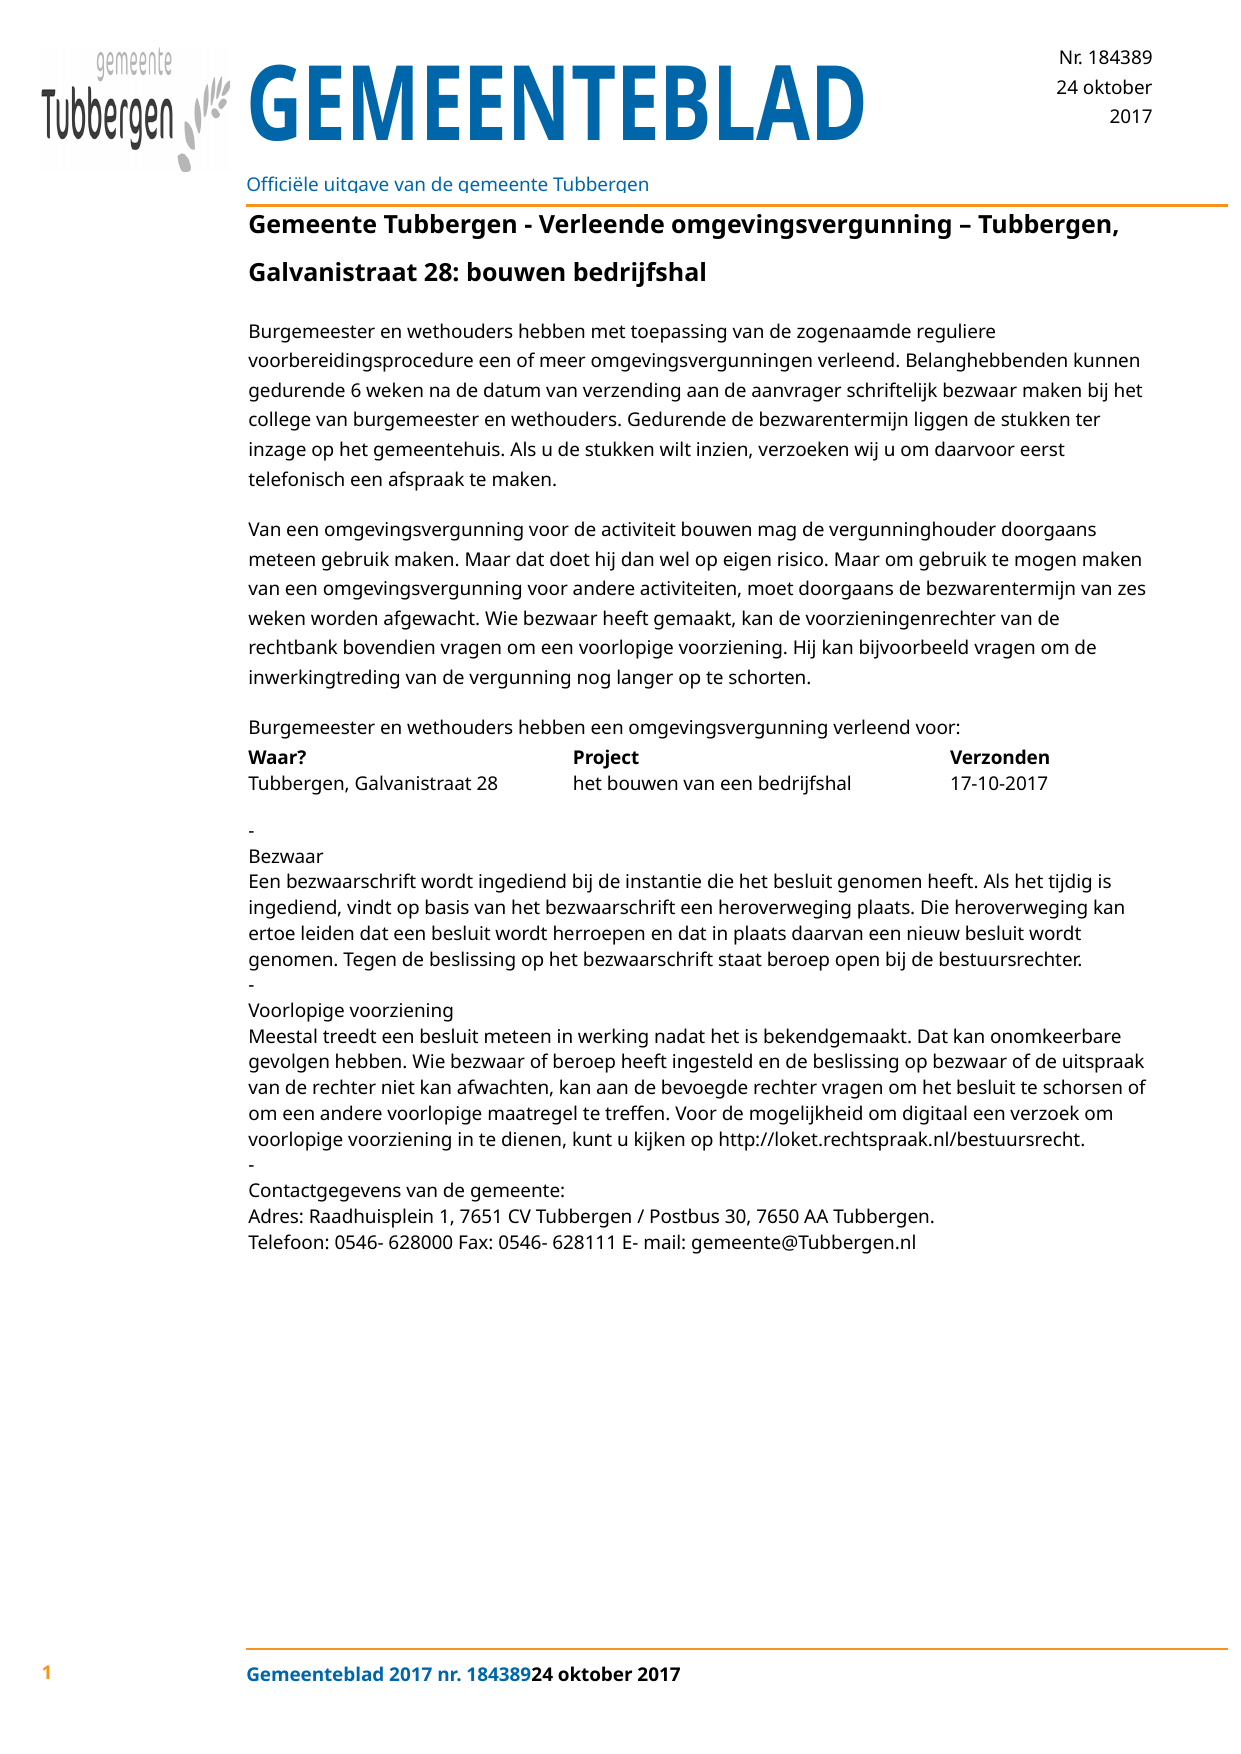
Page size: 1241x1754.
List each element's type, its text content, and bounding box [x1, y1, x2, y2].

table_cell 17-10-2017 [950, 770, 1152, 796]
picture [41, 47, 231, 172]
table_cell Tubbergen, Galvanistraat 28 [248, 770, 573, 796]
text Contactgegevens van de gemeente: [248, 1177, 1152, 1203]
text Burgemeester en wethouders hebben met toepassing van de zogenaamde reguliere voorbereidingsprocedure een of meer omgevingsvergunningen verleend. Belanghebbenden kunnen gedurende 6 weken na de datum van verzending aan de aanvrager schriftelijk bezwaar maken bij het college van burgemeester en wethouders. Gedurende de bezwarentermijn liggen de stukken ter inzage op het gemeentehuis. Als u de stukken wilt inzien, verzoeken wij u om daarvoor eerst telefonisch een afspraak te maken. [248, 318, 1152, 492]
text Een bezwaarschrift wordt ingediend bij de instantie die het besluit genomen heeft. Als het tijdig is ingediend, vindt op basis van het bezwaarschrift een heroverweging plaats. Die heroverweging kan ertoe leiden dat een besluit wordt herroepen en dat in plaats daarvan een nieuw besluit wordt genomen. Tegen de beslissing op het bezwaarschrift staat beroep open bij de bestuursrechter. [248, 869, 1152, 972]
text Burgemeester en wethouders hebben een omgevingsvergunning verleend voor: [248, 714, 1152, 740]
text Gemeente Tubbergen - Verleende omgevingsvergunning – Tubbergen, Galvanistraat 28: bouwen bedrijfshal [248, 207, 1152, 288]
table_header Project [573, 744, 950, 770]
text Telefoon: 0546- 628000 Fax: 0546- 628111 E- mail: gemeente@Tubbergen.nl [248, 1229, 1152, 1254]
text Adres: Raadhuisplein 1, 7651 CV Tubbergen / Postbus 30, 7650 AA Tubbergen. [248, 1203, 1152, 1229]
table_header Waar? [248, 744, 573, 770]
table_header Verzonden [950, 744, 1152, 770]
text - [248, 972, 1152, 997]
text Van een omgevingsvergunning voor de activiteit bouwen mag de vergunninghouder doorgaans meteen gebruik maken. Maar dat doet hij dan wel op eigen risico. Maar om gebruik te mogen maken van een omgevingsvergunning voor andere activiteiten, moet doorgaans de bezwarentermijn van zes weken worden afgewacht. Wie bezwaar heeft gemaakt, kan de voorzieningenrechter van de rechtbank bovendien vragen om een voorlopige voorziening. Hij kan bijvoorbeeld vragen om de inwerkingtreding van de vergunning nog langer op te schorten. [248, 516, 1152, 690]
table_cell het bouwen van een bedrijfshal [573, 770, 950, 796]
text Meestal treedt een besluit meteen in werking nadat het is bekendgemaakt. Dat kan onomkeerbare gevolgen hebben. Wie bezwaar of beroep heeft ingesteld en de beslissing op bezwaar of de uitspraak van de rechter niet kan afwachten, kan aan de bevoegde rechter vragen om het besluit te schorsen of om een andere voorlopige maatregel te treffen. Voor de mogelijkheid om digitaal een verzoek om voorlopige voorziening in te dienen, kunt u kijken op http://loket.rechtspraak.nl/bestuursrecht. [248, 1023, 1152, 1152]
text - [248, 817, 1152, 843]
text - [248, 1152, 1152, 1177]
text Voorlopige voorziening [248, 997, 1152, 1023]
text Bezwaar [248, 843, 1152, 869]
